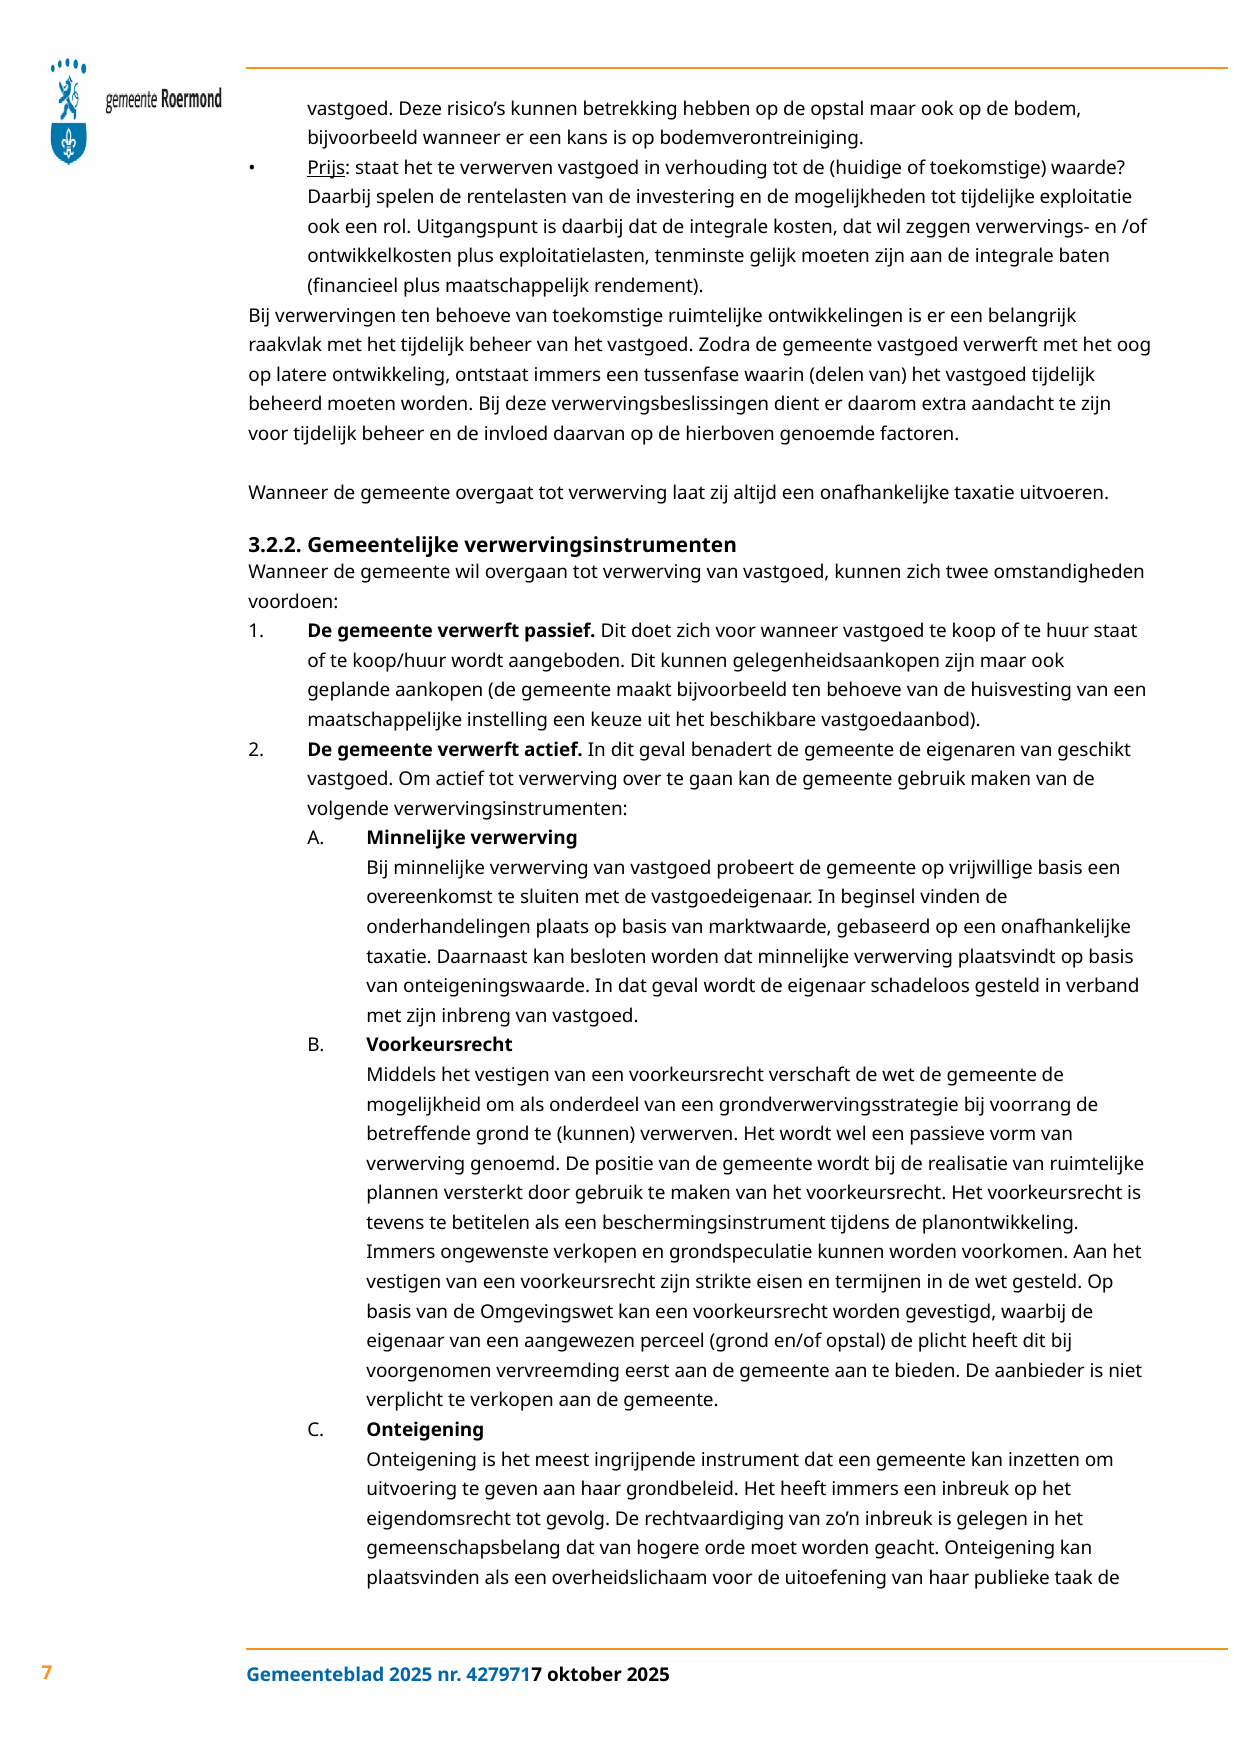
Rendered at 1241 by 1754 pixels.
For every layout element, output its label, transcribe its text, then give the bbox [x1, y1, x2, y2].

text 3.2.2. Gemeentelijke verwervingsinstrumenten [248, 530, 1152, 558]
list De gemeente verwerft actief. In dit geval benadert de gemeente de eigenaren van geschikt vastgoed. Om actief tot verwerving over te gaan kan de gemeente gebruik maken van de volgende verwervingsinstrumenten: [248, 736, 1152, 821]
list Prijs: staat het te verwerven vastgoed in verhouding tot de (huidige of toekomstige) waarde? Daarbij spelen de rentelasten van de investering en de mogelijkheden tot tijdelijke exploitatie ook een rol. Uitgangspunt is daarbij dat de integrale kosten, dat wil zeggen verwervings- en /of ontwikkelkosten plus exploitatielasten, tenminste gelijk moeten zijn aan de integrale baten (financieel plus maatschappelijk rendement). [248, 154, 1152, 298]
text Wanneer de gemeente wil overgaan tot verwerving van vastgoed, kunnen zich twee omstandigheden voordoen: [248, 558, 1152, 613]
list Onteigening [307, 1416, 1152, 1442]
list Minnelijke verwerving [307, 824, 1152, 850]
picture [41, 47, 231, 172]
list Bij minnelijke verwerving van vastgoed probeert de gemeente op vrijwillige basis een overeenkomst te sluiten met de vastgoedeigenaar. In beginsel vinden de onderhandelingen plaats op basis van marktwaarde, gebaseerd op een onafhankelijke taxatie. Daarnaast kan besloten worden dat minnelijke verwerving plaatsvindt op basis van onteigeningswaarde. In dat geval wordt de eigenaar schadeloos gesteld in verband met zijn inbreng van vastgoed. [307, 854, 1152, 1028]
list Middels het vestigen van een voorkeursrecht verschaft de wet de gemeente de mogelijkheid om als onderdeel van een grondverwervingsstrategie bij voorrang de betreffende grond te (kunnen) verwerven. Het wordt wel een passieve vorm van verwerving genoemd. De positie van de gemeente wordt bij de realisatie van ruimtelijke plannen versterkt door gebruik te maken van het voorkeursrecht. Het voorkeursrecht is tevens te betitelen als een beschermingsinstrument tijdens de planontwikkeling. Immers ongewenste verkopen en grondspeculatie kunnen worden voorkomen. Aan het vestigen van een voorkeursrecht zijn strikte eisen en termijnen in de wet gesteld. Op basis van de Omgevingswet kan een voorkeursrecht worden gevestigd, waarbij de eigenaar van een aangewezen perceel (grond en/of opstal) de plicht heeft dit bij voorgenomen vervreemding eerst aan de gemeente aan te bieden. De aanbieder is niet verplicht te verkopen aan de gemeente. [307, 1061, 1152, 1412]
text Wanneer de gemeente overgaat tot verwerving laat zij altijd een onafhankelijke taxatie uitvoeren. [248, 479, 1152, 505]
list Voorkeursrecht [307, 1032, 1152, 1057]
text Bij verwervingen ten behoeve van toekomstige ruimtelijke ontwikkelingen is er een belangrijk raakvlak met het tijdelijk beheer van het vastgoed. Zodra de gemeente vastgoed verwerft met het oog op latere ontwikkeling, ontstaat immers een tussenfase waarin (delen van) het vastgoed tijdelijk beheerd moeten worden. Bij deze verwervingsbeslissingen dient er daarom extra aandacht te zijn voor tijdelijk beheer en de invloed daarvan op de hierboven genoemde factoren. [248, 302, 1152, 446]
list vastgoed. Deze risico’s kunnen betrekking hebben op de opstal maar ook op de bodem, bijvoorbeeld wanneer er een kans is op bodemverontreiniging. [248, 95, 1152, 150]
list De gemeente verwerft passief. Dit doet zich voor wanneer vastgoed te koop of te huur staat of te koop/huur wordt aangeboden. Dit kunnen gelegenheidsaankopen zijn maar ook geplande aankopen (de gemeente maakt bijvoorbeeld ten behoeve van de huisvesting van een maatschappelijke instelling een keuze uit het beschikbare vastgoedaanbod). [248, 617, 1152, 732]
list Onteigening is het meest ingrijpende instrument dat een gemeente kan inzetten om uitvoering te geven aan haar grondbeleid. Het heeft immers een inbreuk op het eigendomsrecht tot gevolg. De rechtvaardiging van zo’n inbreuk is gelegen in het gemeenschapsbelang dat van hogere orde moet worden geacht. Onteigening kan plaatsvinden als een overheidslichaam voor de uitoefening van haar publieke taak de [307, 1446, 1152, 1590]
